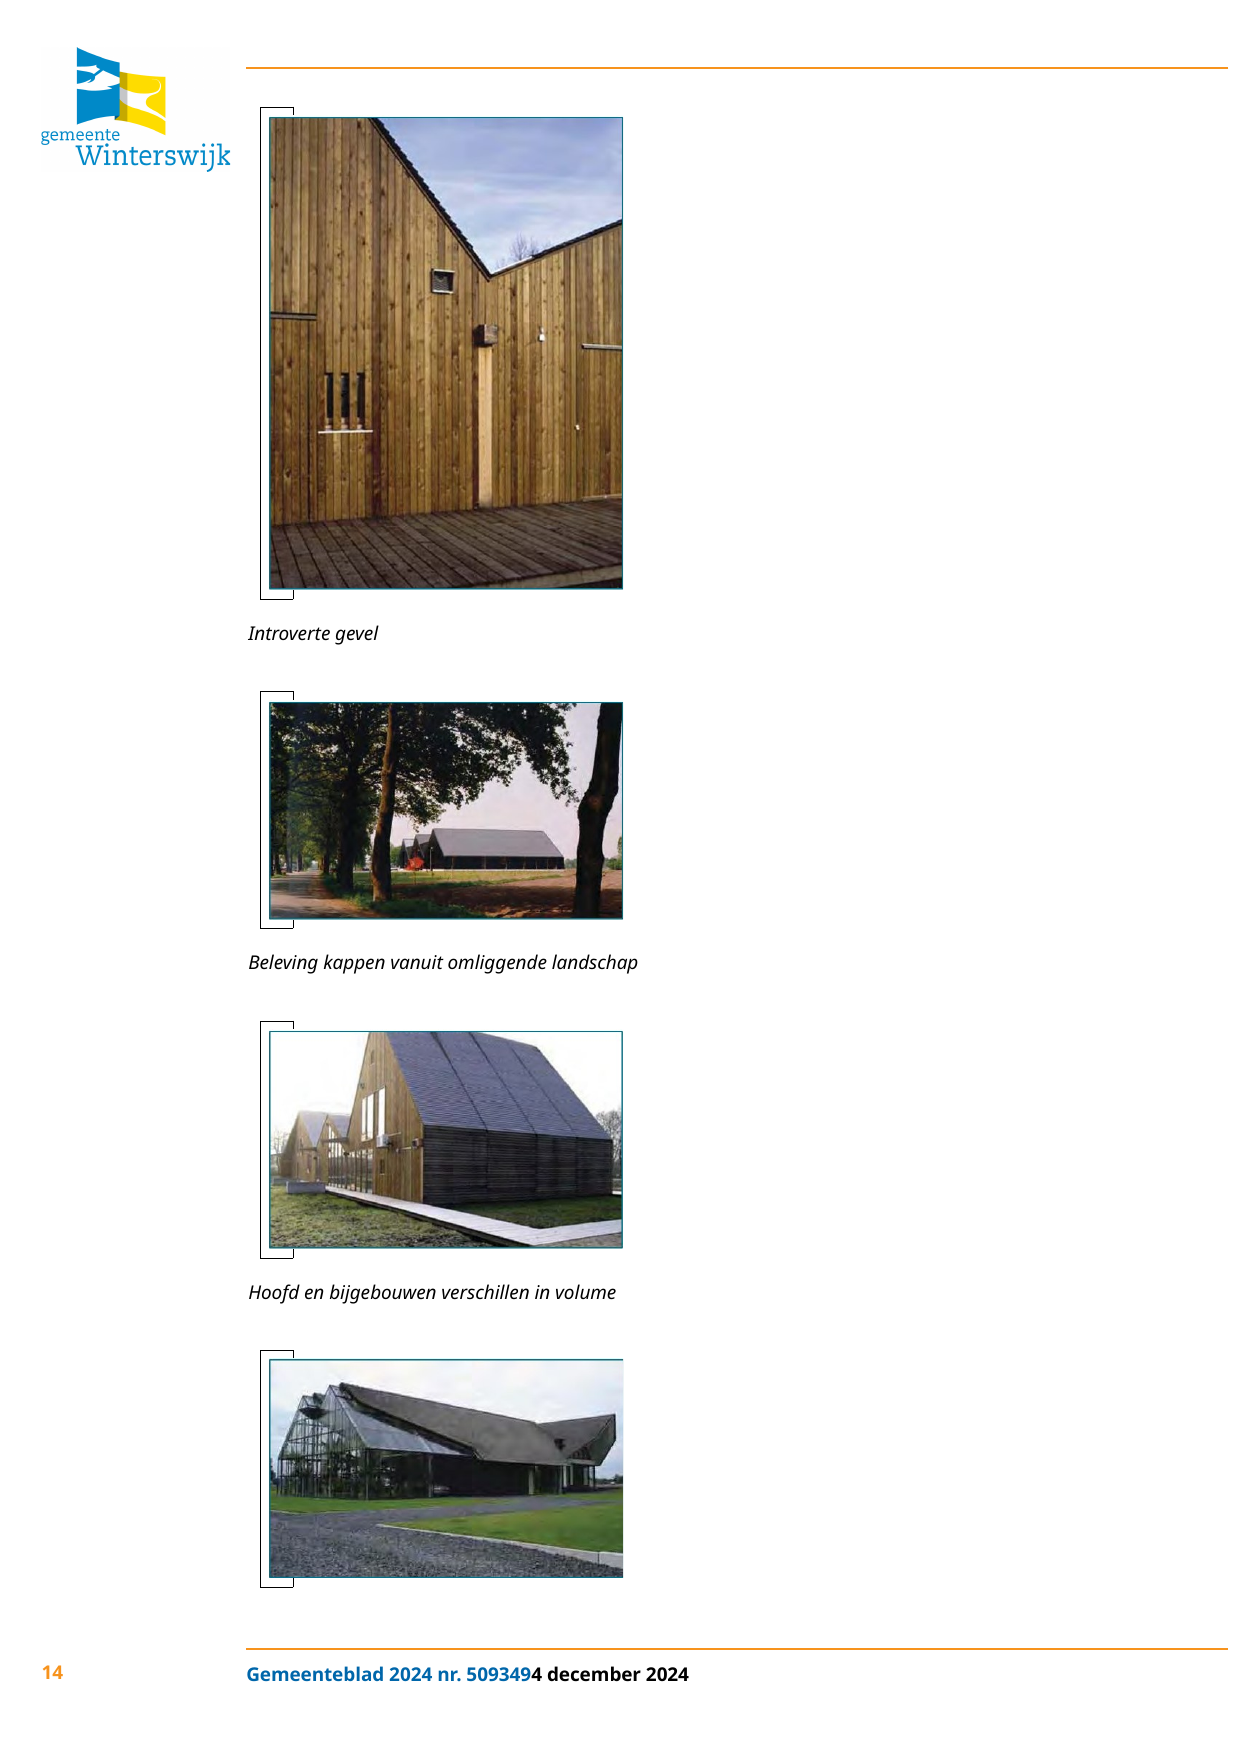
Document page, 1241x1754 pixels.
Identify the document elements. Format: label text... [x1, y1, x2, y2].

text Hoofd en bijgebouwen verschillen in volume [248, 1279, 1152, 1304]
picture [225, 153, 231, 162]
picture [41, 47, 231, 172]
text Introverte gevel [248, 620, 1152, 646]
picture [268, 1029, 624, 1249]
picture [268, 115, 624, 590]
picture [268, 700, 624, 920]
text Beleving kappen vanuit omliggende landschap [248, 949, 1152, 975]
picture [268, 1358, 624, 1578]
